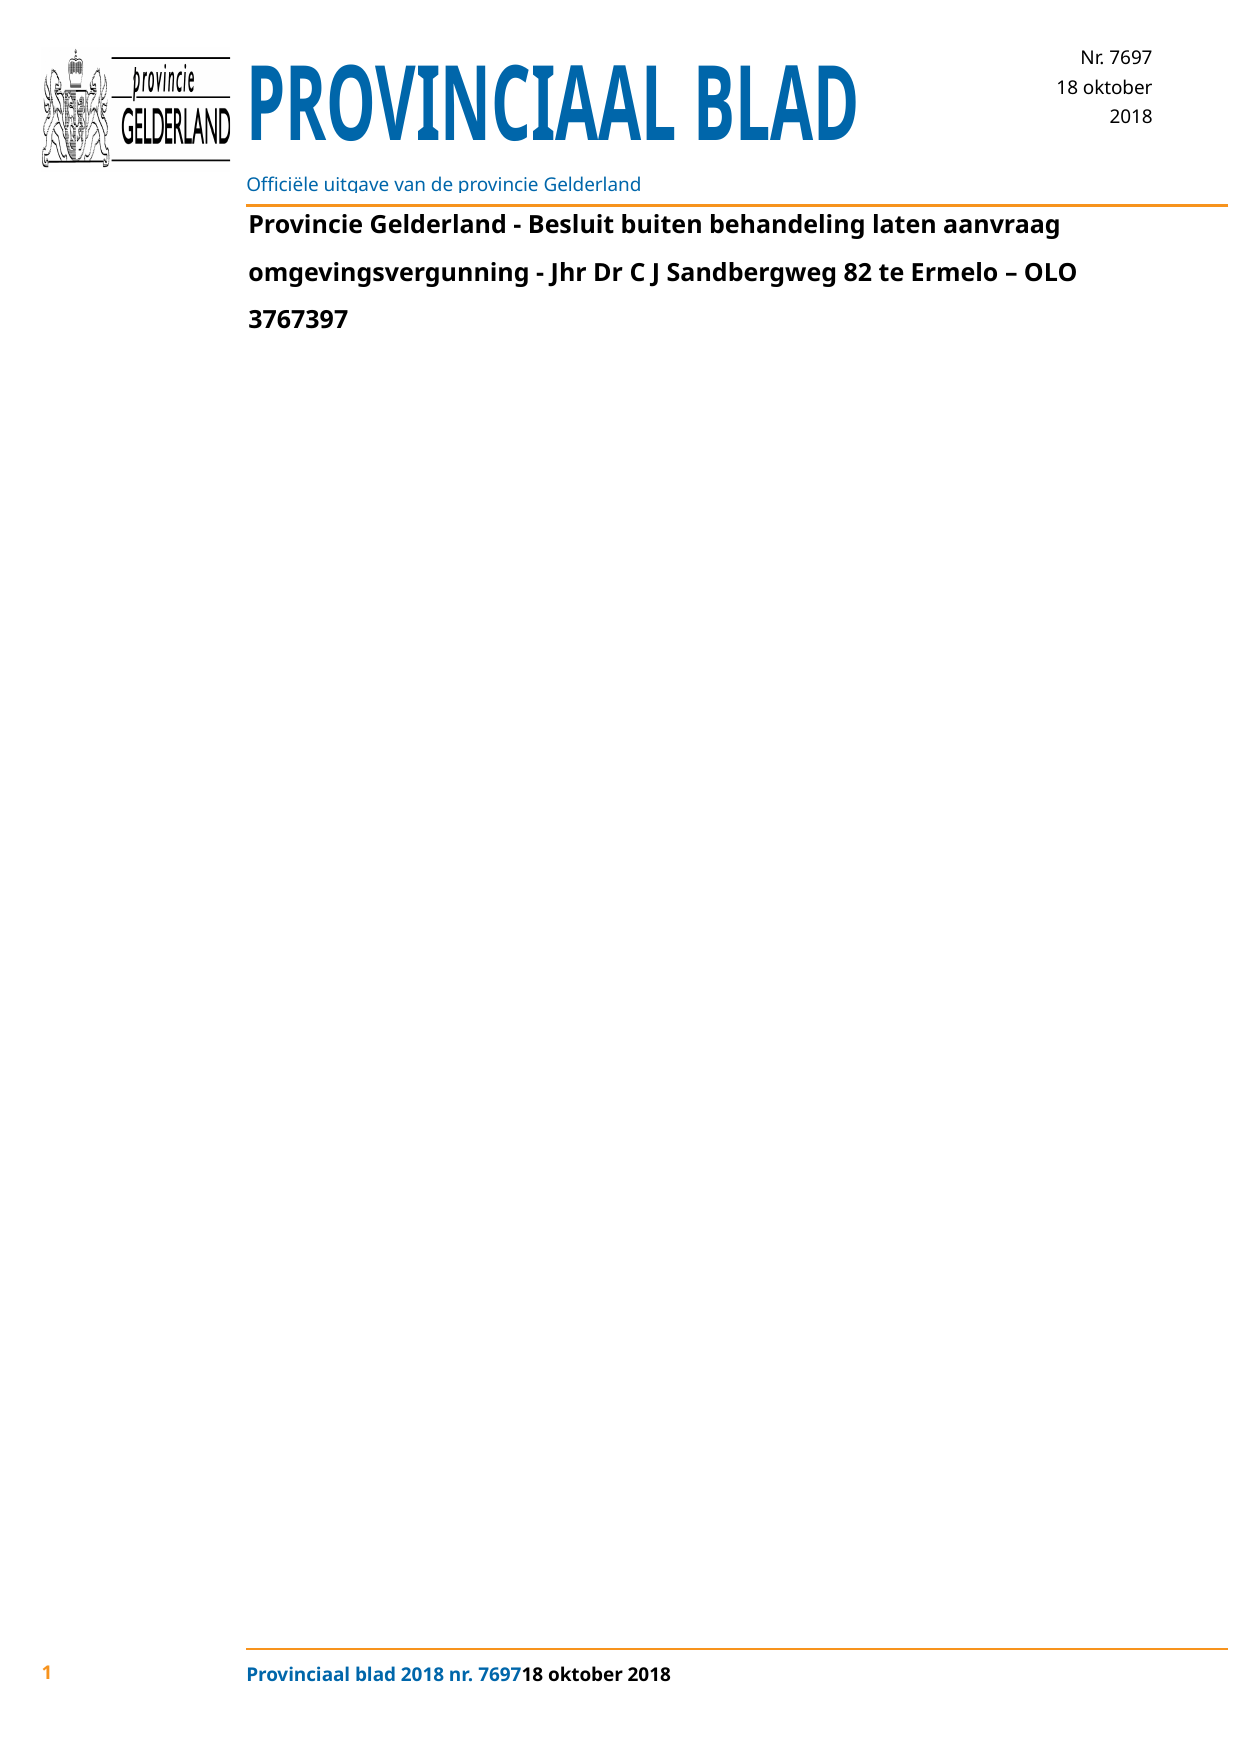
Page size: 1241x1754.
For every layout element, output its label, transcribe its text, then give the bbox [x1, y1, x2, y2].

text Provincie Gelderland - Besluit buiten behandeling laten aanvraag omgevingsvergunning - Jhr Dr C J Sandbergweg 82 te Ermelo – OLO 3767397 [248, 207, 1152, 336]
picture [41, 47, 231, 172]
